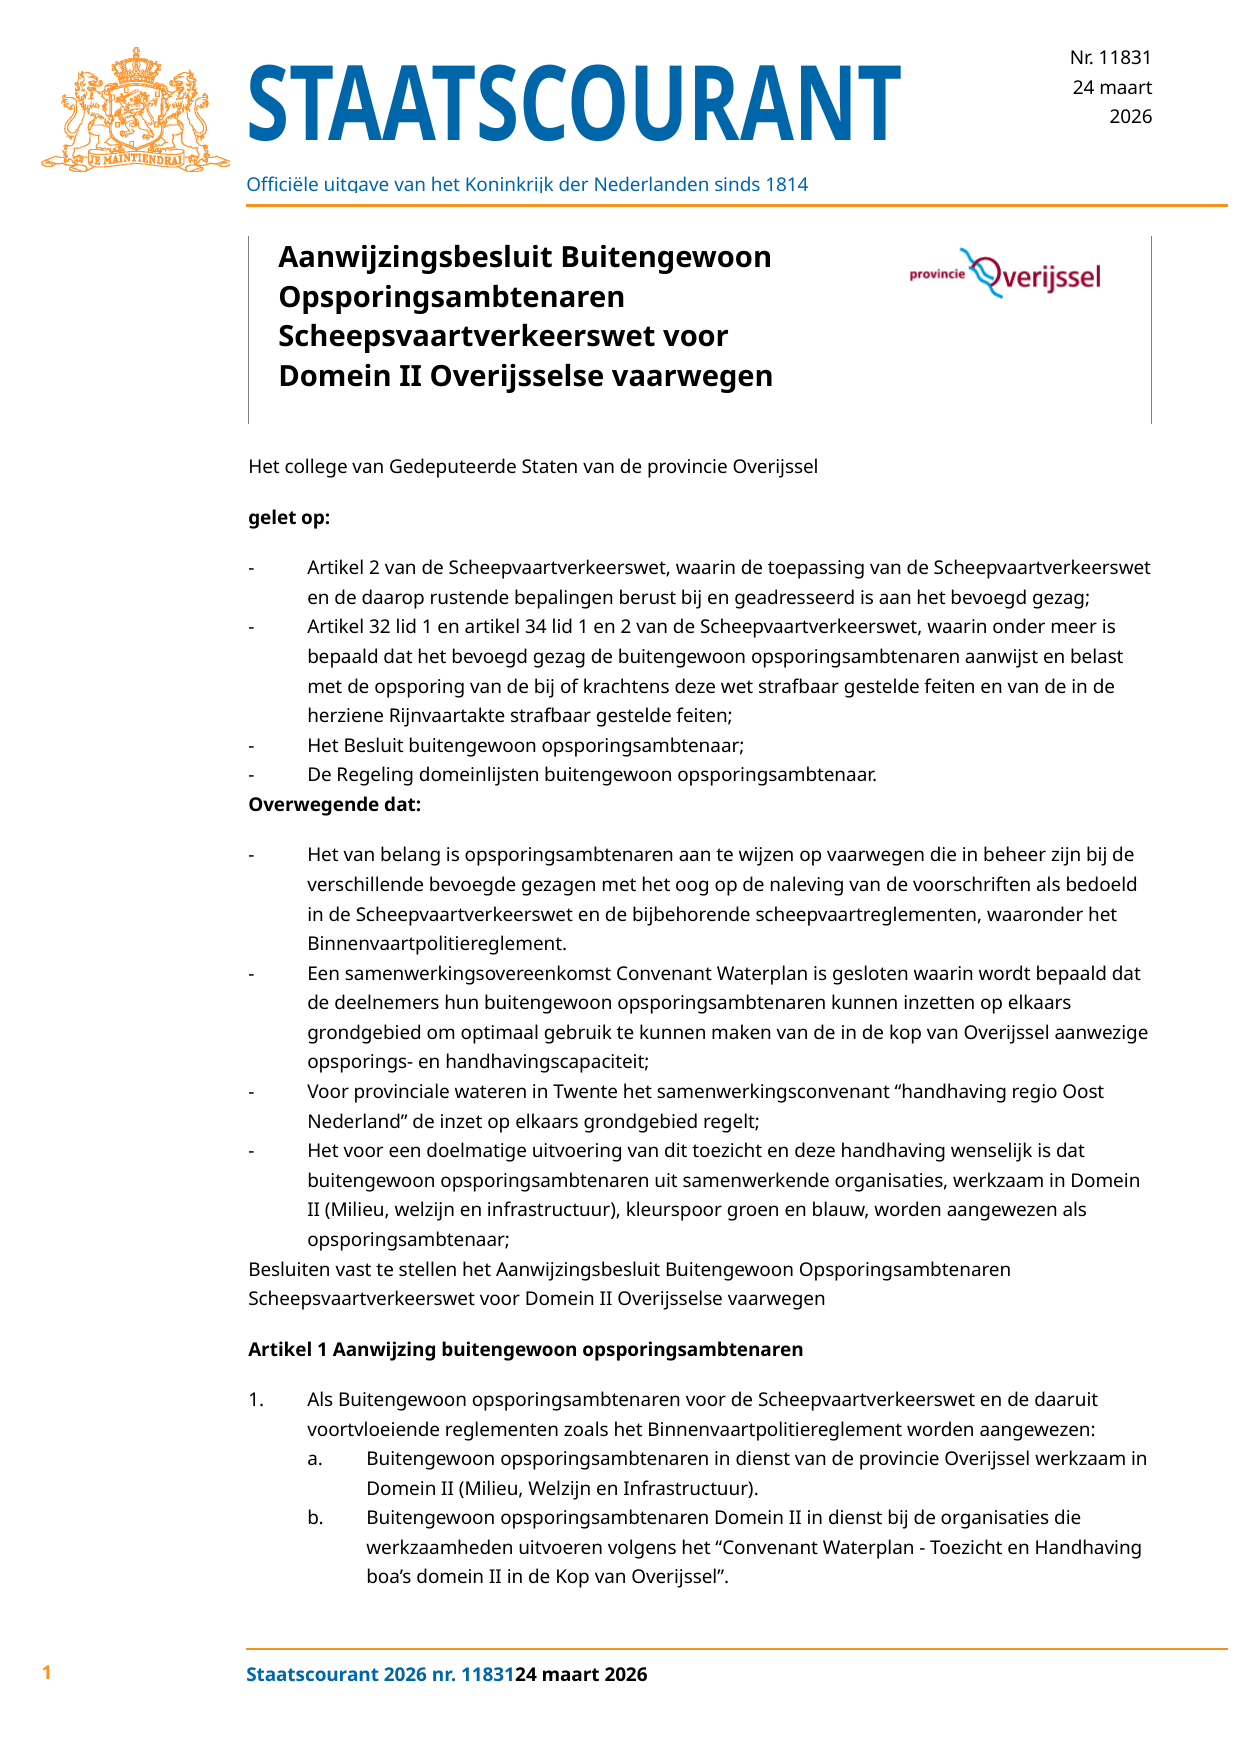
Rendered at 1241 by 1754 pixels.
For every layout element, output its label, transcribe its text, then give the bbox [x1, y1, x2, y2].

list Buitengewoon opsporingsambtenaren Domein II in dienst bij de organisaties die werkzaamheden uitvoeren volgens het “Convenant Waterplan - Toezicht en Handhaving boa’s domein II in de Kop van Overijssel”. [307, 1504, 1152, 1589]
list Het Besluit buitengewoon opsporingsambtenaar; [248, 732, 1152, 758]
table_header Aanwijzingsbesluit Buitengewoon Opsporingsambtenaren Scheepsvaartverkeerswet voor Domein II Overijsselse vaarwegen [249, 236, 850, 424]
picture [882, 236, 1119, 314]
list Een samenwerkingsovereenkomst Convenant Waterplan is gesloten waarin wordt bepaald dat de deelnemers hun buitengewoon opsporingsambtenaren kunnen inzetten op elkaars grondgebied om optimaal gebruik te kunnen maken van de in de kop van Overijssel aanwezige opsporings- en handhavingscapaciteit; [248, 960, 1152, 1074]
list De Regeling domeinlijsten buitengewoon opsporingsambtenaar. [248, 762, 1152, 787]
list Artikel 2 van de Scheepvaartverkeerswet, waarin de toepassing van de Scheepvaartverkeerswet en de daarop rustende bepalingen berust bij en geadresseerd is aan het bevoegd gezag; [248, 554, 1152, 610]
list Voor provinciale wateren in Twente het samenwerkingsconvenant “handhaving regio Oost Nederland” de inzet op elkaars grondgebied regelt; [248, 1078, 1152, 1133]
table_header [850, 236, 1151, 424]
list Buitengewoon opsporingsambtenaren in dienst van de provincie Overijssel werkzaam in Domein II (Milieu, Welzijn en Infrastructuur). [307, 1445, 1152, 1501]
text Het college van Gedeputeerde Staten van de provincie Overijssel [248, 454, 1152, 479]
list Het van belang is opsporingsambtenaren aan te wijzen op vaarwegen die in beheer zijn bij de verschillende bevoegde gezagen met het oog op de naleving van de voorschriften als bedoeld in de Scheepvaartverkeerswet en de bijbehorende scheepvaartreglementen, waaronder het Binnenvaartpolitiereglement. [248, 842, 1152, 956]
text Overwegende dat: [248, 791, 1152, 817]
text Artikel 1 Aanwijzing buitengewoon opsporingsambtenaren [248, 1336, 1152, 1361]
picture [41, 47, 231, 172]
list Artikel 32 lid 1 en artikel 34 lid 1 en 2 van de Scheepvaartverkeerswet, waarin onder meer is bepaald dat het bevoegd gezag de buitengewoon opsporingsambtenaren aanwijst en belast met de opsporing van de bij of krachtens deze wet strafbaar gestelde feiten en van de in de herziene Rijnvaartakte strafbaar gestelde feiten; [248, 614, 1152, 728]
text gelet op: [248, 504, 1152, 530]
list Als Buitengewoon opsporingsambtenaren voor de Scheepvaartverkeerswet en de daaruit voortvloeiende reglementen zoals het Binnenvaartpolitiereglement worden aangewezen: [248, 1386, 1152, 1441]
list Het voor een doelmatige uitvoering van dit toezicht en deze handhaving wenselijk is dat buitengewoon opsporingsambtenaren uit samenwerkende organisaties, werkzaam in Domein II (Milieu, welzijn en infrastructuur), kleurspoor groen en blauw, worden aangewezen als opsporingsambtenaar; [248, 1137, 1152, 1252]
text Besluiten vast te stellen het Aanwijzingsbesluit Buitengewoon Opsporingsambtenaren Scheepsvaartverkeerswet voor Domein II Overijsselse vaarwegen [248, 1256, 1152, 1311]
